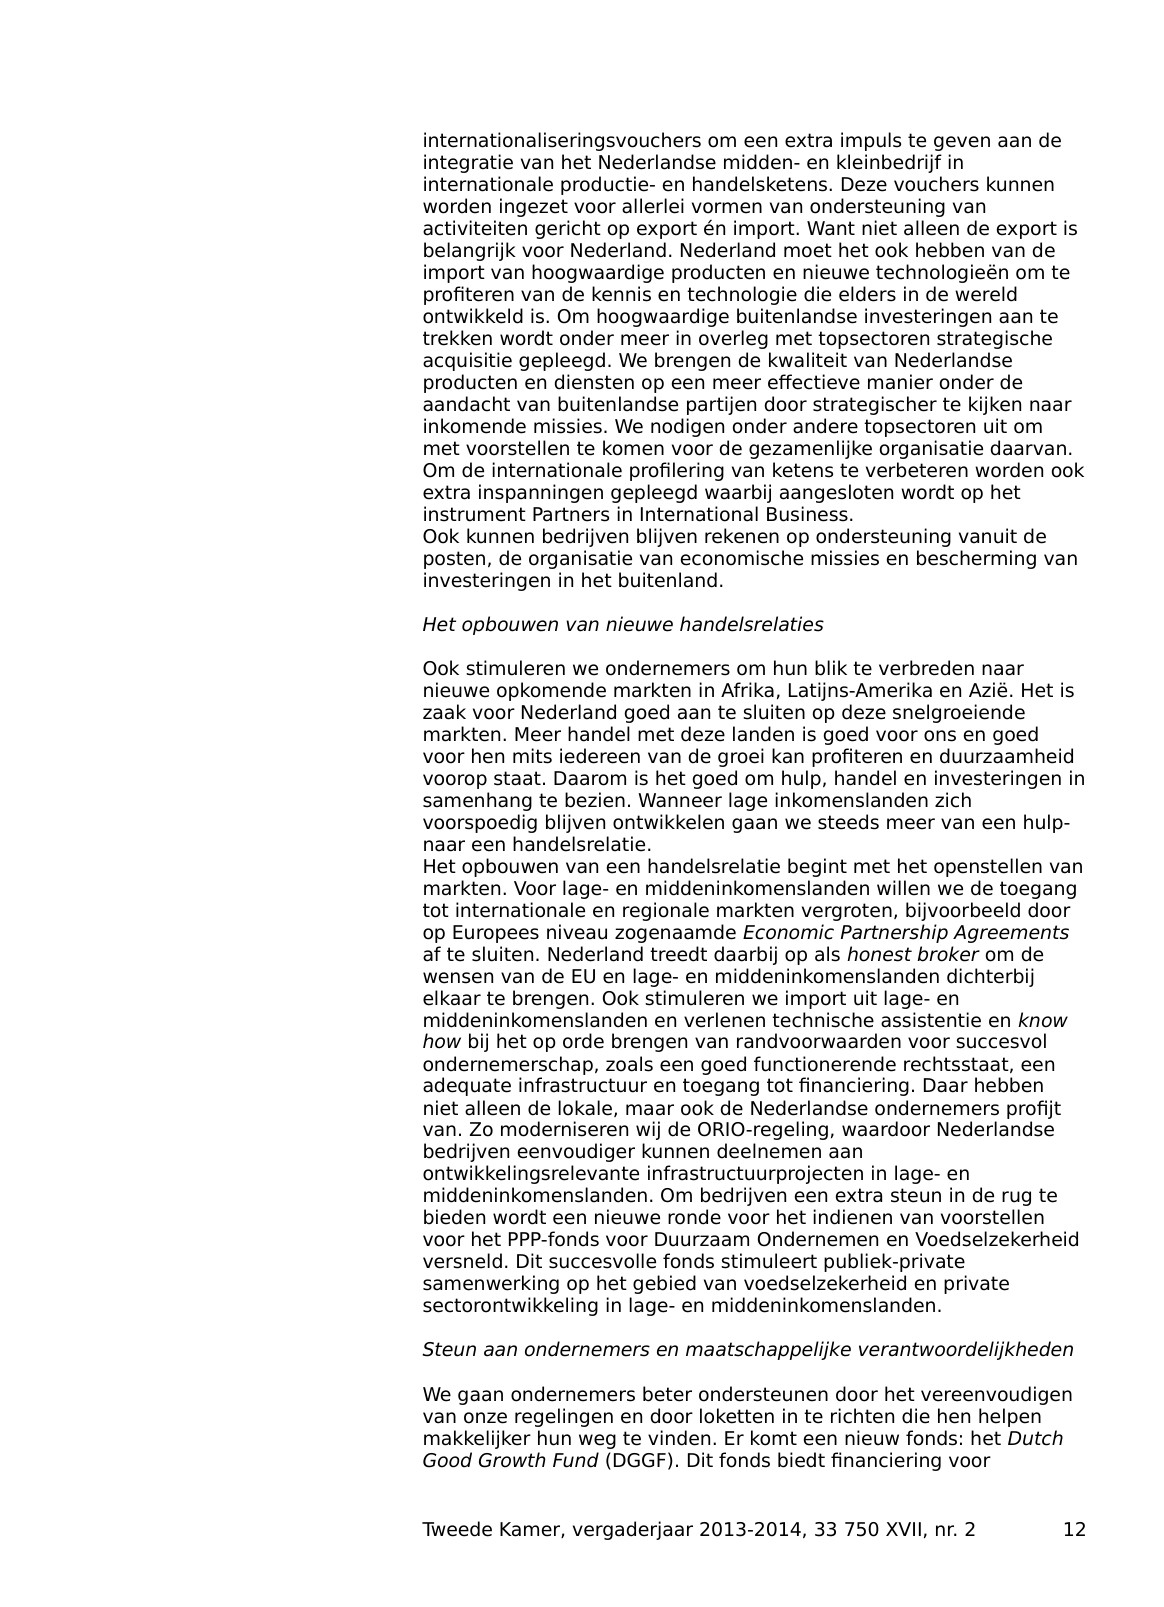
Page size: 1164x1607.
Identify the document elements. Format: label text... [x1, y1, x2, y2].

subtitle Het opbouwen van nieuwe handelsrelaties [422, 614, 1087, 636]
text Ook stimuleren we ondernemers om hun blik te verbreden naar nieuwe opkomende markten in Afrika, Latijns-Amerika en Azië. Het is zaak voor Nederland goed aan te sluiten op deze snelgroeiende markten. Meer handel met deze landen is goed voor ons en goed voor hen mits iedereen van de groei kan profiteren en duurzaamheid voorop staat. Daarom is het goed om hulp, handel en investeringen in samenhang te bezien. Wanneer lage inkomenslanden zich voorspoedig blijven ontwikkelen gaan we steeds meer van een hulp- naar een handelsrelatie. [422, 658, 1087, 856]
text Ook kunnen bedrijven blijven rekenen op ondersteuning vanuit de posten, de organisatie van economische missies en bescherming van investeringen in het buitenland. [422, 526, 1087, 591]
text Het opbouwen van een handelsrelatie begint met het openstellen van markten. Voor lage- en middeninkomenslanden willen we de toegang tot internationale en regionale markten vergroten, bijvoorbeeld door op Europees niveau zogenaamde Economic Partnership Agreements af te sluiten. Nederland treedt daarbij op als honest broker om de wensen van de EU en lage- en middeninkomenslanden dichterbij elkaar te brengen. Ook stimuleren we import uit lage- en middeninkomenslanden en verlenen technische assistentie en know how bij het op orde brengen van randvoorwaarden voor succesvol ondernemerschap, zoals een goed functionerende rechtsstaat, een adequate infrastructuur en toegang tot financiering. Daar hebben niet alleen de lokale, maar ook de Nederlandse ondernemers profijt van. Zo moderniseren wij de ORIO-regeling, waardoor Nederlandse bedrijven eenvoudiger kunnen deelnemen aan ontwikkelingsrelevante infrastructuurprojecten in lage- en middeninkomenslanden. Om bedrijven een extra steun in de rug te bieden wordt een nieuwe ronde voor het indienen van voorstellen voor het PPP-fonds voor Duurzaam Ondernemen en Voedselzekerheid versneld. Dit succesvolle fonds stimuleert publiek-private samenwerking op het gebied van voedselzekerheid en private sectorontwikkeling in lage- en middeninkomenslanden. [422, 856, 1087, 1317]
subtitle Steun aan ondernemers en maatschappelijke verantwoordelijkheden [422, 1339, 1087, 1361]
text We gaan ondernemers beter ondersteunen door het vereenvoudigen van onze regelingen en door loketten in te richten die hen helpen makkelijker hun weg te vinden. Er komt een nieuw fonds: het Dutch Good Growth Fund (DGGF). Dit fonds biedt financiering voor [422, 1383, 1087, 1471]
text internationaliseringsvouchers om een extra impuls te geven aan de integratie van het Nederlandse midden- en kleinbedrijf in internationale productie- en handelsketens. Deze vouchers kunnen worden ingezet voor allerlei vormen van ondersteuning van activiteiten gericht op export én import. Want niet alleen de export is belangrijk voor Nederland. Nederland moet het ook hebben van de import van hoogwaardige producten en nieuwe technologieën om te profiteren van de kennis en technologie die elders in de wereld ontwikkeld is. Om hoogwaardige buitenlandse investeringen aan te trekken wordt onder meer in overleg met topsectoren strategische acquisitie gepleegd. We brengen de kwaliteit van Nederlandse producten en diensten op een meer effectieve manier onder de aandacht van buitenlandse partijen door strategischer te kijken naar inkomende missies. We nodigen onder andere topsectoren uit om met voorstellen te komen voor de gezamenlijke organisatie daarvan. Om de internationale profilering van ketens te verbeteren worden ook extra inspanningen gepleegd waarbij aangesloten wordt op het instrument Partners in International Business. [422, 130, 1087, 526]
